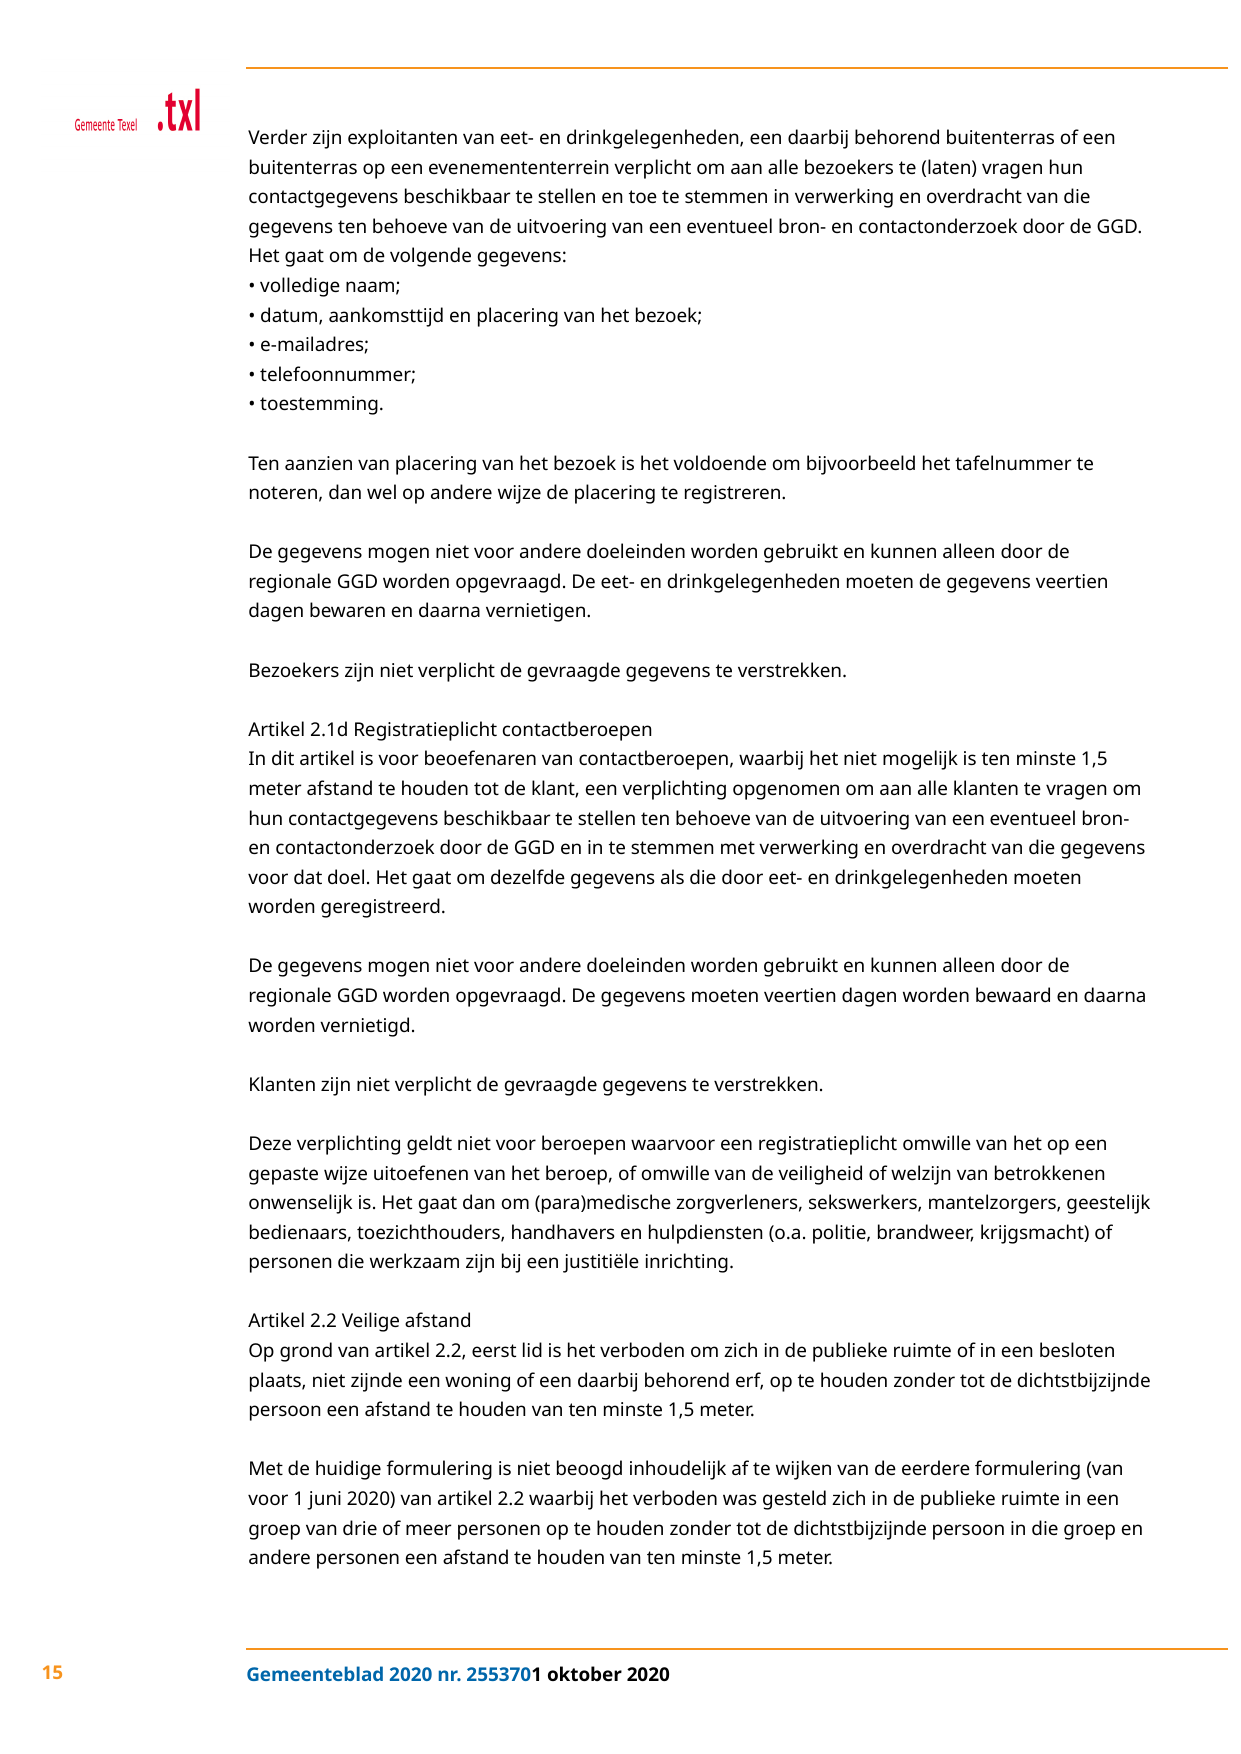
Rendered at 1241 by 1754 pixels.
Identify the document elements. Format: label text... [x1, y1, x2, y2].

text • telefoonnummer; [248, 361, 1152, 387]
text Ten aanzien van placering van het bezoek is het voldoende om bijvoorbeeld het tafelnummer te noteren, dan wel op andere wijze de placering te registreren. [248, 450, 1152, 505]
text Artikel 2.1d Registratieplicht contactberoepen [248, 716, 1152, 742]
text De gegevens mogen niet voor andere doeleinden worden gebruikt en kunnen alleen door de regionale GGD worden opgevraagd. De gegevens moeten veertien dagen worden bewaard en daarna worden vernietigd. [248, 953, 1152, 1038]
text Met de huidige formulering is niet beoogd inhoudelijk af te wijken van de eerdere formulering (van voor 1 juni 2020) van artikel 2.2 waarbij het verboden was gesteld zich in de publieke ruimte in een groep van drie of meer personen op te houden zonder tot de dichtstbijzijnde persoon in die groep en andere personen een afstand te houden van ten minste 1,5 meter. [248, 1456, 1152, 1570]
text Bezoekers zijn niet verplicht de gevraagde gegevens te verstrekken. [248, 657, 1152, 683]
text De gegevens mogen niet voor andere doeleinden worden gebruikt en kunnen alleen door de regionale GGD worden opgevraagd. De eet- en drinkgelegenheden moeten de gegevens veertien dagen bewaren en daarna vernietigen. [248, 538, 1152, 623]
text In dit artikel is voor beoefenaren van contactberoepen, waarbij het niet mogelijk is ten minste 1,5 meter afstand te houden tot de klant, een verplichting opgenomen om aan alle klanten te vragen om hun contactgegevens beschikbaar te stellen ten behoeve van de uitvoering van een eventueel bron- en contactonderzoek door de GGD en in te stemmen met verwerking en overdracht van die gegevens voor dat doel. Het gaat om dezelfde gegevens als die door eet- en drinkgelegenheden moeten worden geregistreerd. [248, 746, 1152, 919]
text Klanten zijn niet verplicht de gevraagde gegevens te verstrekken. [248, 1071, 1152, 1097]
text Verder zijn exploitanten van eet- en drinkgelegenheden, een daarbij behorend buitenterras of een buitenterras op een evenemententerrein verplicht om aan alle bezoekers te (laten) vragen hun contactgegevens beschikbaar te stellen en toe te stemmen in verwerking en overdracht van die gegevens ten behoeve van de uitvoering van een eventueel bron- en contactonderzoek door de GGD. Het gaat om de volgende gegevens: [248, 124, 1152, 268]
text • e-mailadres; [248, 331, 1152, 357]
picture [41, 47, 231, 172]
text • datum, aankomsttijd en placering van het bezoek; [248, 302, 1152, 328]
text • toestemming. [248, 391, 1152, 416]
text • volledige naam; [248, 272, 1152, 298]
text Artikel 2.2 Veilige afstand [248, 1308, 1152, 1333]
text Deze verplichting geldt niet voor beroepen waarvoor een registratieplicht omwille van het op een gepaste wijze uitoefenen van het beroep, of omwille van de veiligheid of welzijn van betrokkenen onwenselijk is. Het gaat dan om (para)medische zorgverleners, sekswerkers, mantelzorgers, geestelijk bedienaars, toezichthouders, handhavers en hulpdiensten (o.a. politie, brandweer, krijgsmacht) of personen die werkzaam zijn bij een justitiële inrichting. [248, 1130, 1152, 1274]
text Op grond van artikel 2.2, eerst lid is het verboden om zich in de publieke ruimte of in een besloten plaats, niet zijnde een woning of een daarbij behorend erf, op te houden zonder tot de dichtstbijzijnde persoon een afstand te houden van ten minste 1,5 meter. [248, 1337, 1152, 1422]
